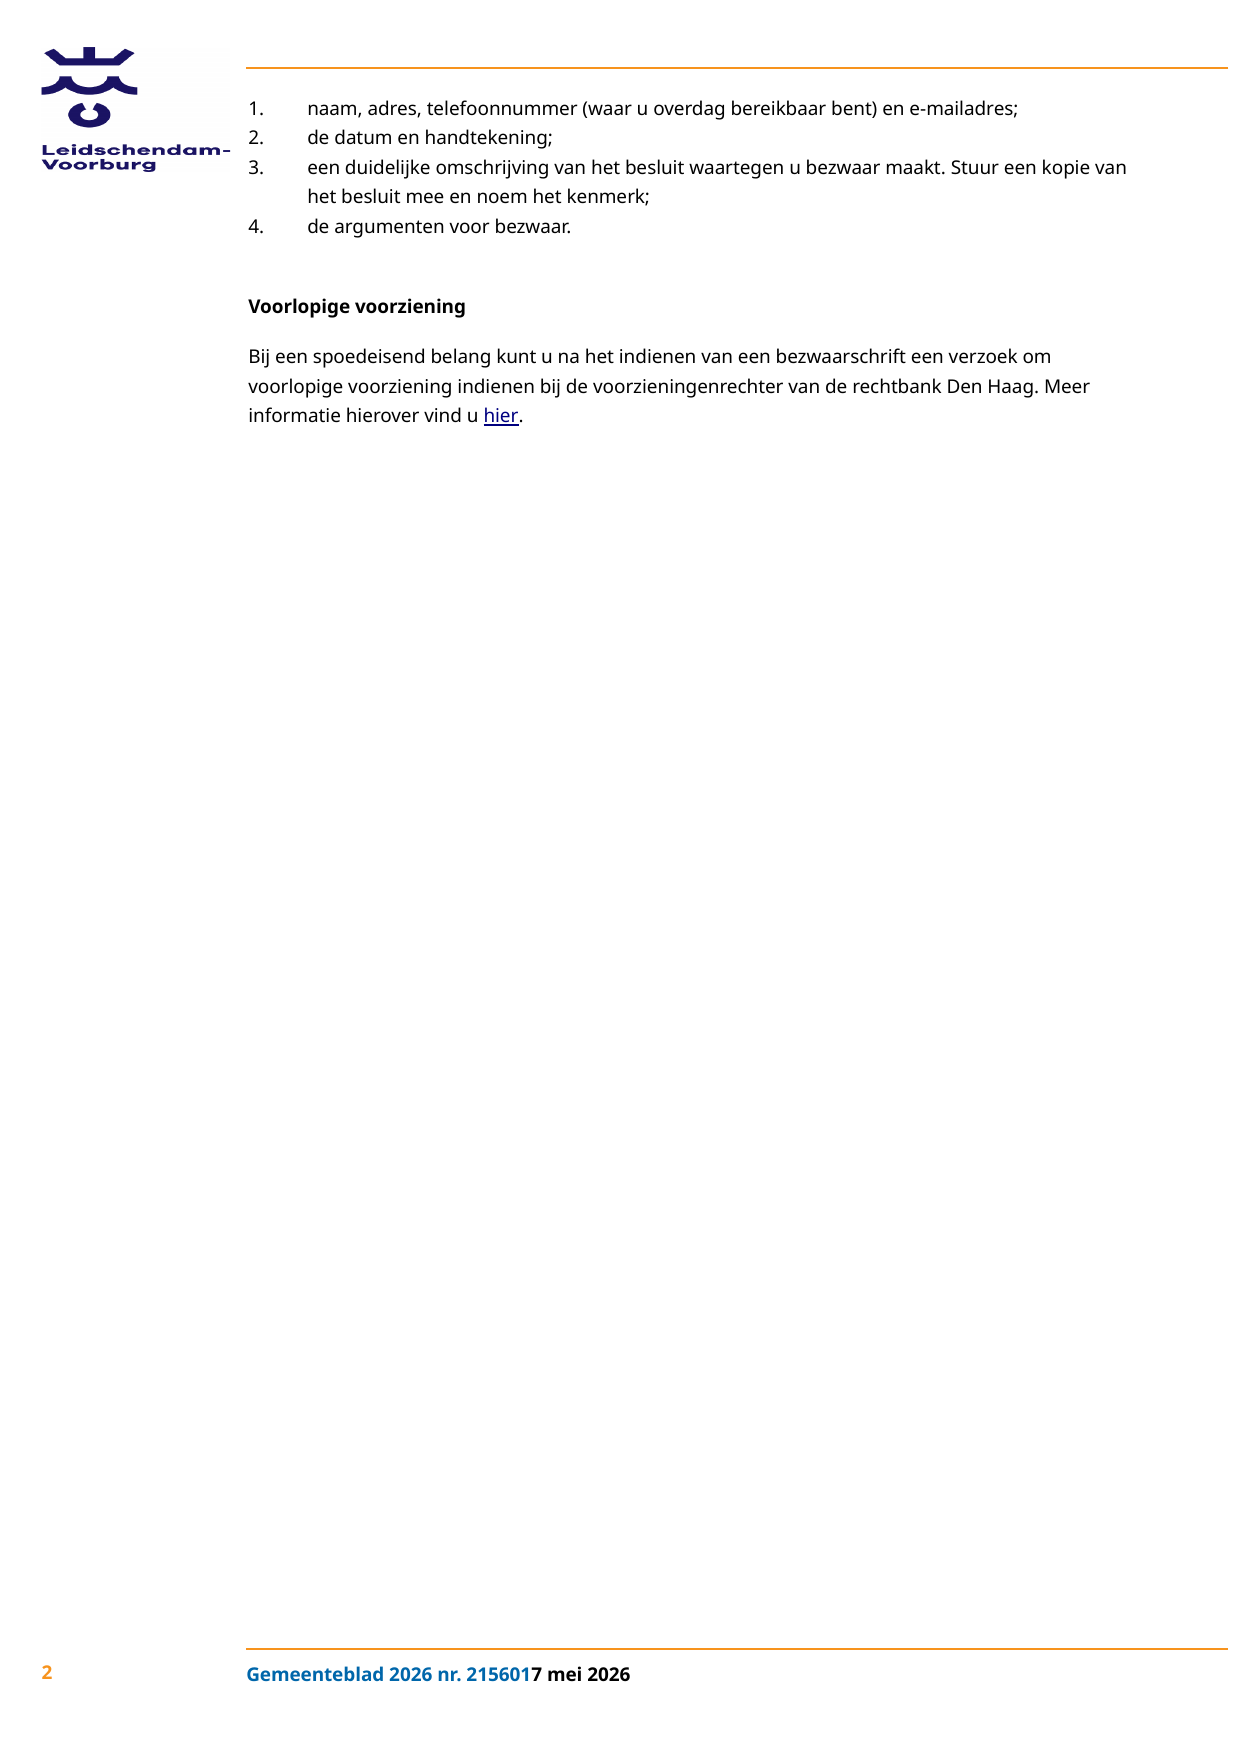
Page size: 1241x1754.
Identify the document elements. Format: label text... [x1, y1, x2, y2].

list de datum en handtekening; [248, 124, 1152, 150]
text Voorlopige voorziening [248, 293, 1152, 319]
text Bij een spoedeisend belang kunt u na het indienen van een bezwaarschrift een verzoek om voorlopige voorziening indienen bij de voorzieningenrechter van de rechtbank Den Haag. Meer informatie hierover vind u hier. [248, 343, 1152, 428]
list een duidelijke omschrijving van het besluit waartegen u bezwaar maakt. Stuur een kopie van het besluit mee en noem het kenmerk; [248, 154, 1152, 209]
picture [41, 47, 231, 172]
list naam, adres, telefoonnummer (waar u overdag bereikbaar bent) en e-mailadres; [248, 95, 1152, 121]
list de argumenten voor bezwaar. [248, 213, 1152, 239]
